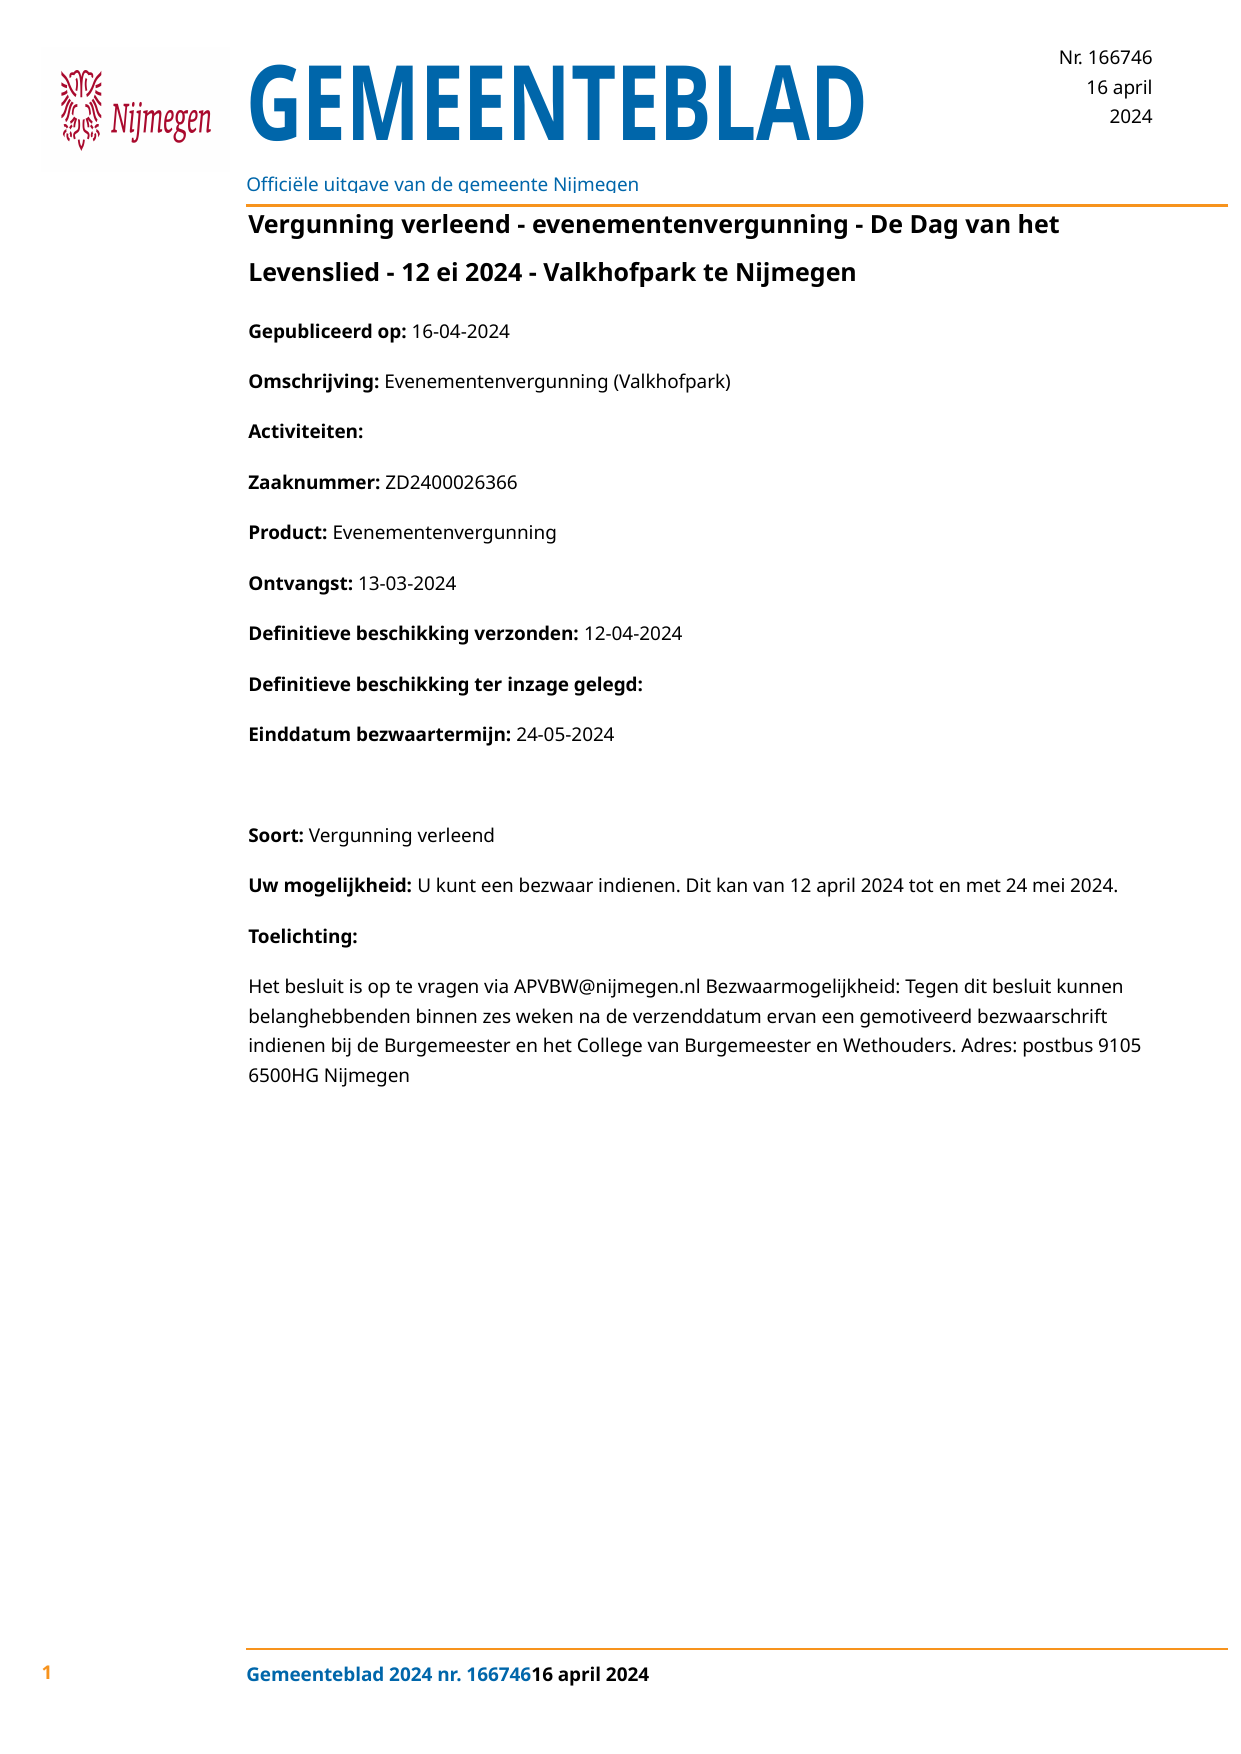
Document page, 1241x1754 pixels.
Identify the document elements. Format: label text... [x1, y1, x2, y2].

picture [41, 47, 231, 172]
text Vergunning verleend - evenementenvergunning - De Dag van het Levenslied - 12 ei 2024 - Valkhofpark te Nijmegen [248, 207, 1152, 288]
text Definitieve beschikking ter inzage gelegd: [248, 671, 1152, 697]
text Zaaknummer: ZD2400026366 [248, 469, 1152, 495]
text Einddatum bezwaartermijn: 24-05-2024 [248, 721, 1152, 747]
text Ontvangst: 13-03-2024 [248, 570, 1152, 596]
text Definitieve beschikking verzonden: 12-04-2024 [248, 620, 1152, 646]
text Toelichting: [248, 923, 1152, 949]
text Activiteiten: [248, 419, 1152, 444]
text Uw mogelijkheid: U kunt een bezwaar indienen. Dit kan van 12 april 2024 tot en met 24 mei 2024. [248, 872, 1152, 898]
text Gepubliceerd op: 16-04-2024 [248, 318, 1152, 344]
text Soort: Vergunning verleend [248, 822, 1152, 848]
text Product: Evenementenvergunning [248, 519, 1152, 545]
text Het besluit is op te vragen via APVBW@nijmegen.nl Bezwaarmogelijkheid: Tegen dit besluit kunnen belanghebbenden binnen zes weken na de verzenddatum ervan een gemotiveerd bezwaarschrift indienen bij de Burgemeester en het College van Burgemeester en Wethouders. Adres: postbus 9105 6500HG Nijmegen [248, 973, 1152, 1088]
text Omschrijving: Evenementenvergunning (Valkhofpark) [248, 368, 1152, 394]
